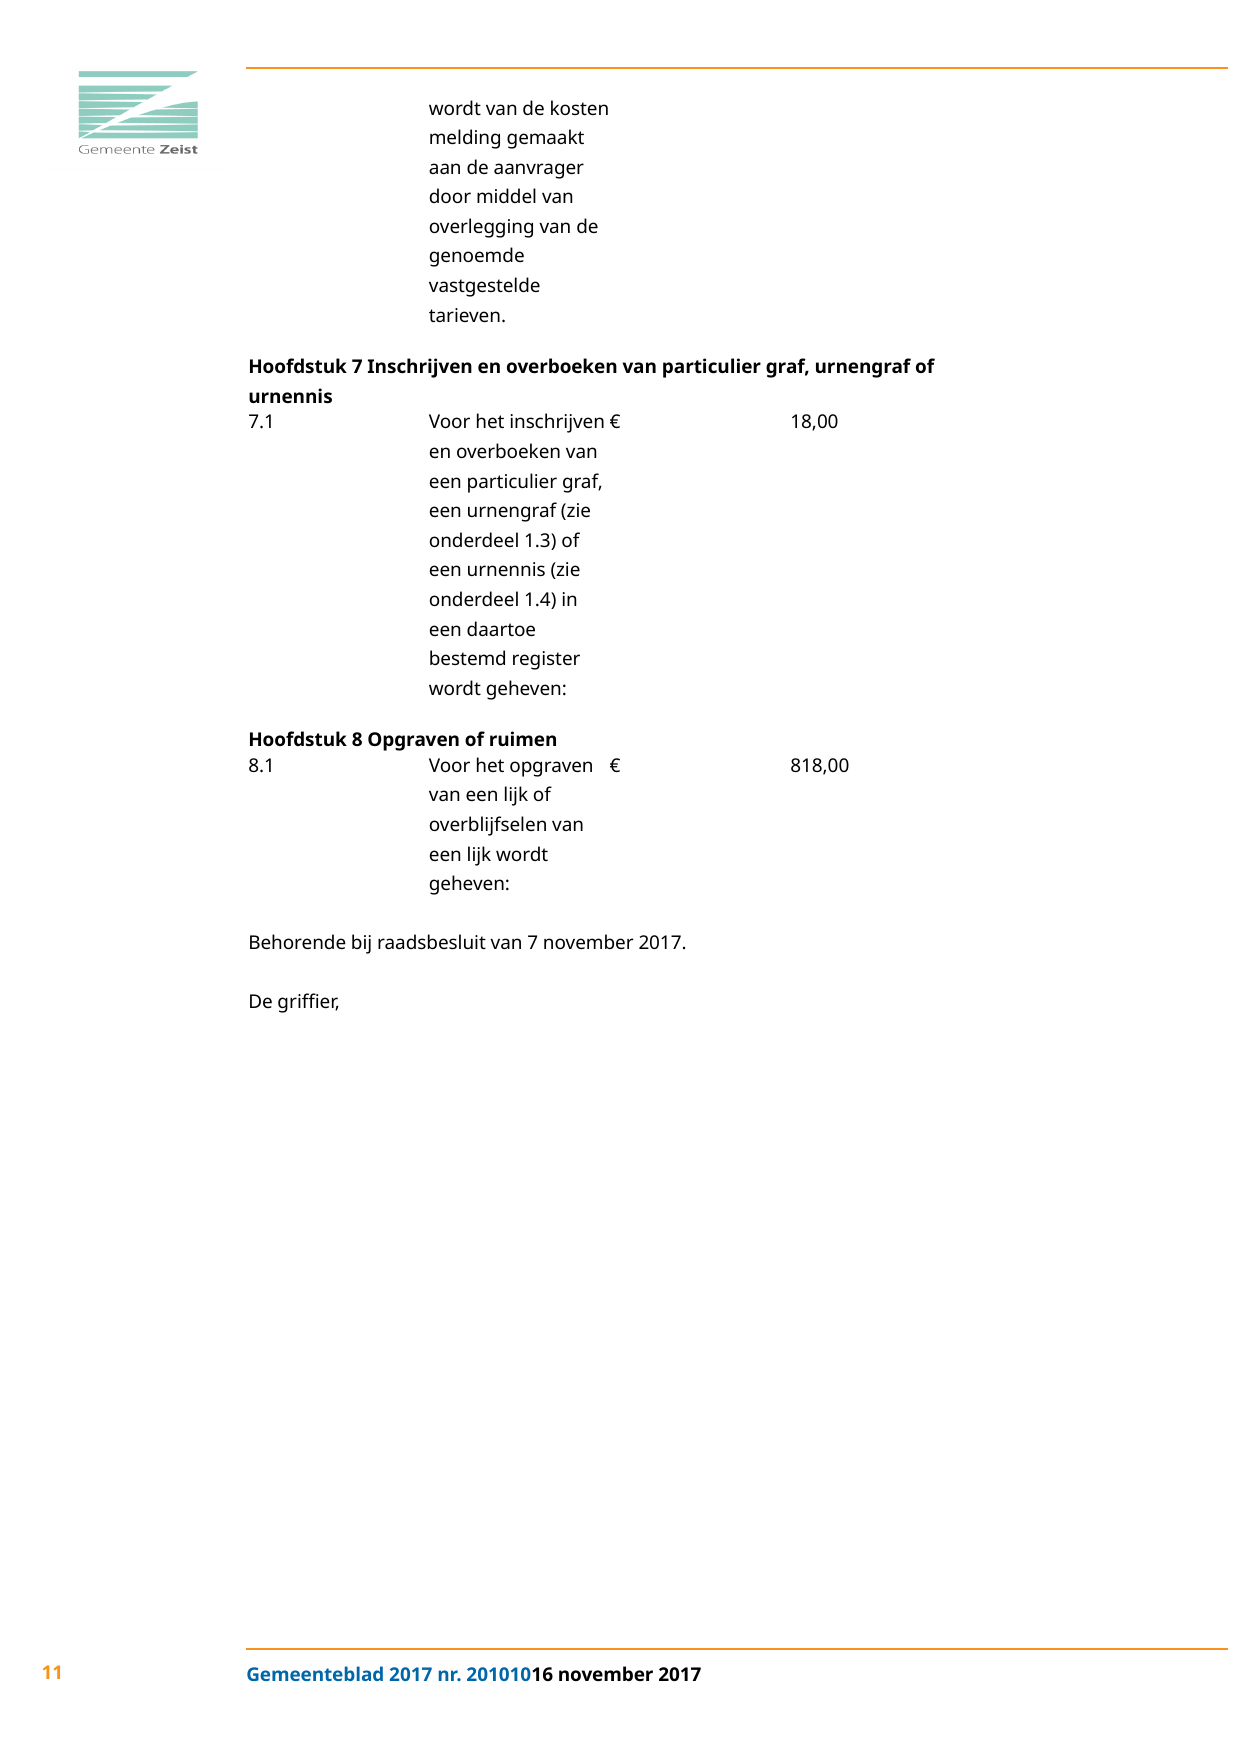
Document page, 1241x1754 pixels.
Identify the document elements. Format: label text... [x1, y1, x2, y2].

table_cell [248, 701, 429, 726]
table_cell wordt van de kosten melding gemaakt aan de aanvrager door middel van overlegging van de genoemde vastgestelde tarieven. [429, 95, 609, 328]
table_cell [609, 701, 790, 726]
table_cell € [609, 409, 790, 701]
table_cell Voor het inschrijven en overboeken van een particulier graf, een urnengraf (zie onderdeel 1.3) of een urnennis (zie onderdeel 1.4) in een daartoe bestemd register wordt geheven: [429, 409, 609, 701]
table_cell [248, 95, 429, 328]
table_cell [609, 328, 790, 353]
table_cell [790, 328, 971, 353]
table_cell 8.1 [248, 752, 429, 896]
table_cell [790, 701, 971, 726]
table_cell 818,00 [790, 752, 971, 896]
table_cell Hoofdstuk 7 Inschrijven en overboeken van particulier graf, urnengraf of urnennis [248, 353, 971, 409]
table_cell Voor het opgraven van een lijk of overblijfselen van een lijk wordt geheven: [429, 752, 609, 896]
table_cell Hoofdstuk 8 Opgraven of ruimen [248, 726, 971, 752]
table_cell 18,00 [790, 409, 971, 701]
text Behorende bij raadsbesluit van 7 november 2017. [248, 929, 1152, 955]
table_cell [248, 328, 429, 353]
text De griffier, [248, 988, 1152, 1014]
table_cell 7.1 [248, 409, 429, 701]
picture [41, 47, 231, 172]
table_cell [429, 701, 609, 726]
table_cell € [609, 752, 790, 896]
table_cell [429, 328, 609, 353]
table_cell [609, 95, 790, 328]
table_cell [790, 95, 971, 328]
